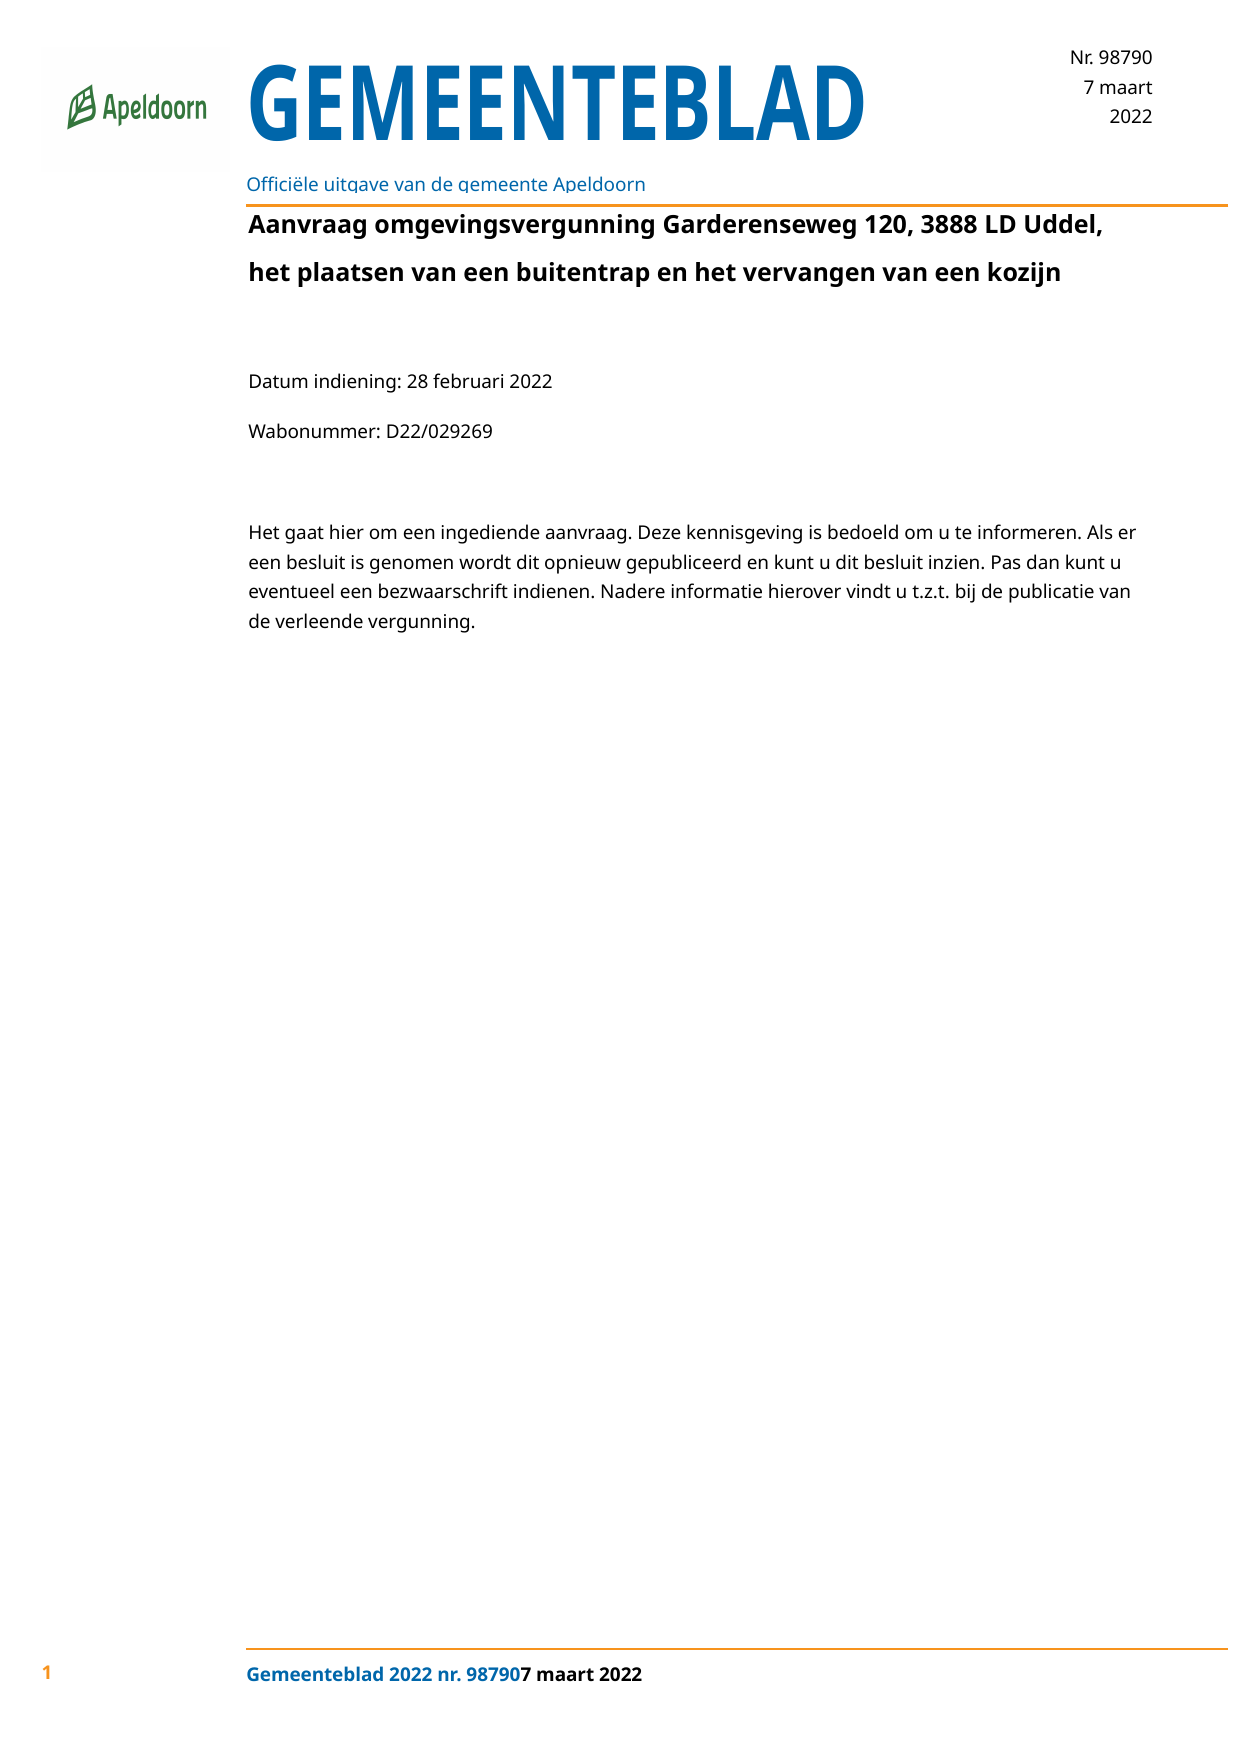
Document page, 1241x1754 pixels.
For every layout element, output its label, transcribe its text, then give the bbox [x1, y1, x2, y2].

text Het gaat hier om een ingediende aanvraag. Deze kennisgeving is bedoeld om u te informeren. Als er een besluit is genomen wordt dit opnieuw gepubliceerd en kunt u dit besluit inzien. Pas dan kunt u eventueel een bezwaarschrift indienen. Nadere informatie hierover vindt u t.z.t. bij de publicatie van de verleende vergunning. [248, 519, 1152, 634]
text Aanvraag omgevingsvergunning Garderenseweg 120, 3888 LD Uddel, het plaatsen van een buitentrap en het vervangen van een kozijn [248, 207, 1152, 288]
text Wabonummer: D22/029269 [248, 419, 1152, 444]
picture [41, 47, 231, 172]
text Datum indiening: 28 februari 2022 [248, 368, 1152, 394]
